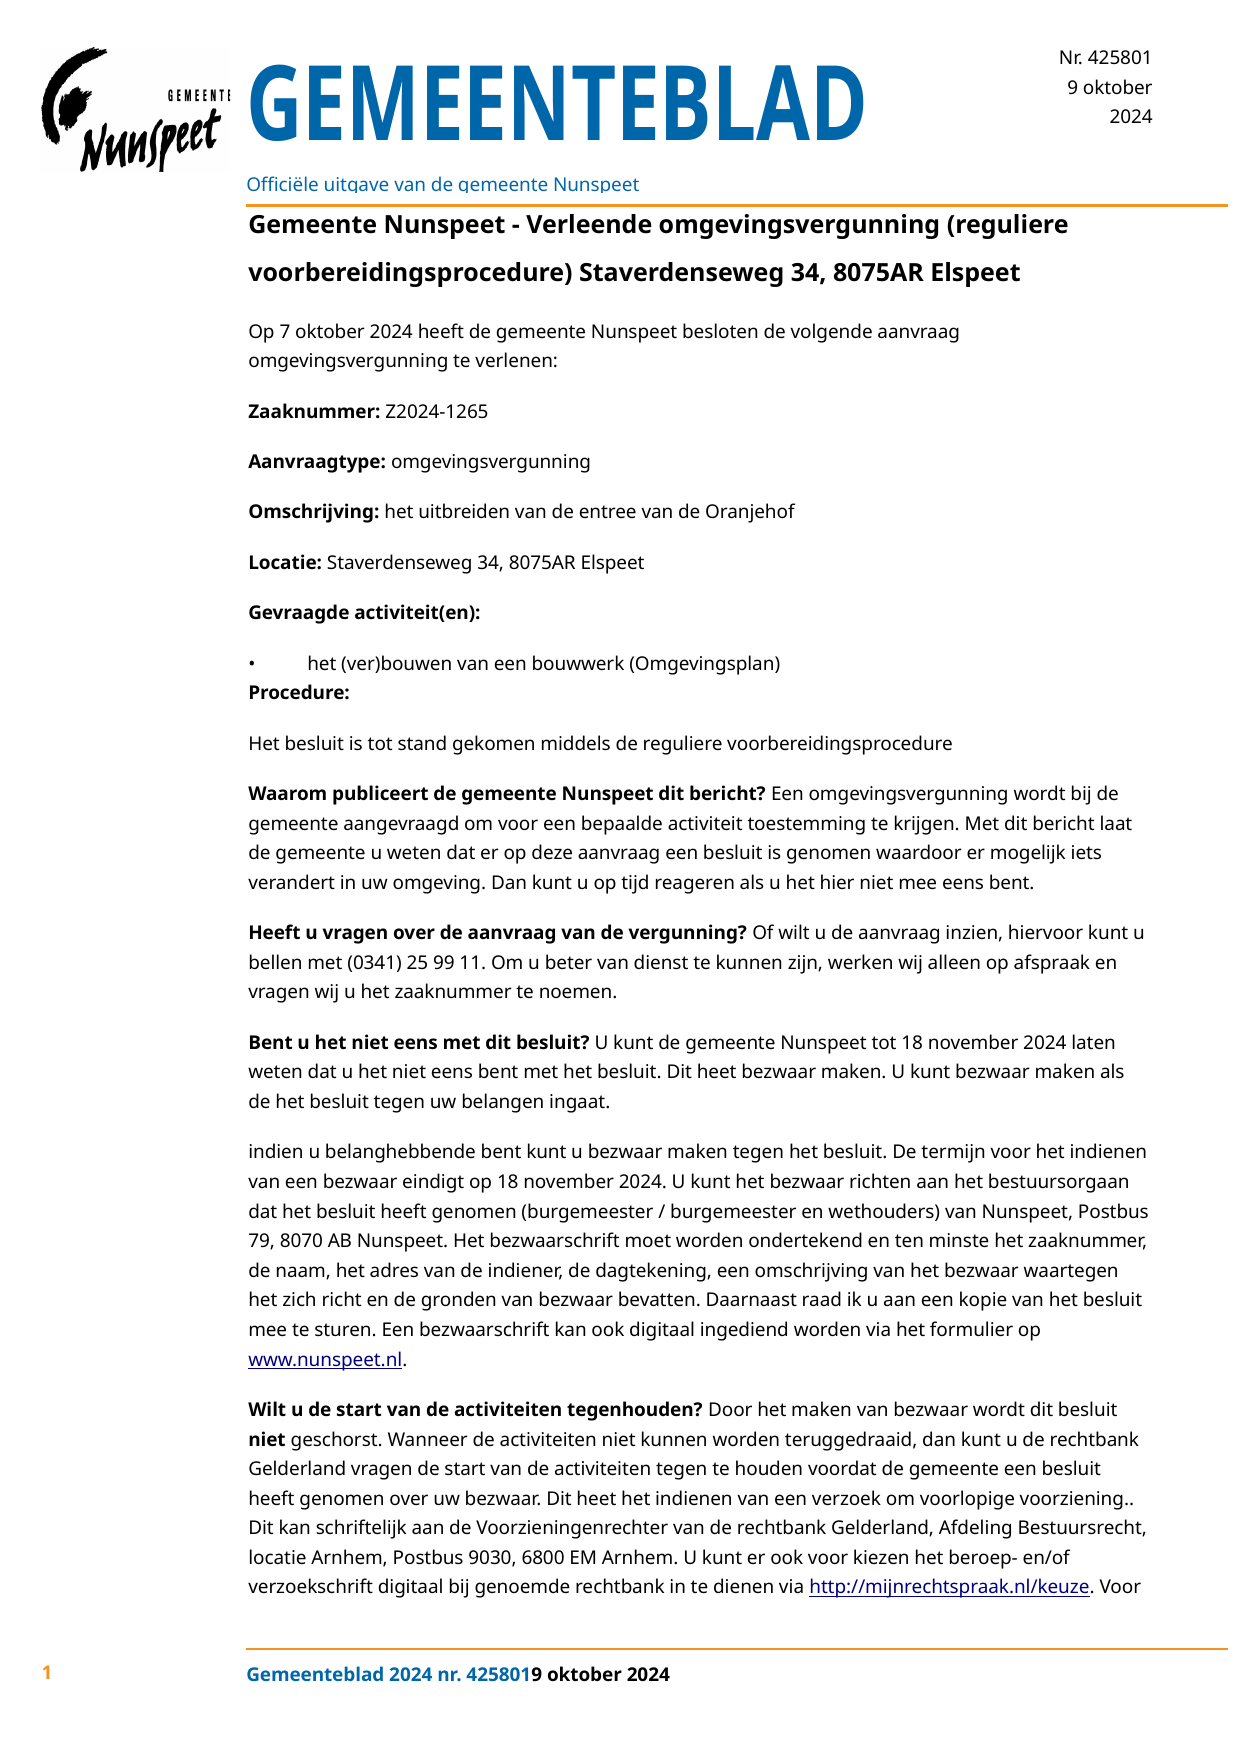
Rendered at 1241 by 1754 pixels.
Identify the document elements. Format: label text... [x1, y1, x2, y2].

text Locatie: Staverdenseweg 34, 8075AR Elspeet [248, 549, 1152, 575]
picture [41, 47, 231, 172]
text Op 7 oktober 2024 heeft de gemeente Nunspeet besloten de volgende aanvraag omgevingsvergunning te verlenen: [248, 318, 1152, 373]
text Procedure: [248, 679, 1152, 705]
list het (ver)bouwen van een bouwwerk (Omgevingsplan) [248, 650, 1152, 676]
text Het besluit is tot stand gekomen middels de reguliere voorbereidingsprocedure [248, 730, 1152, 756]
text Gemeente Nunspeet - Verleende omgevingsvergunning (reguliere voorbereidingsprocedure) Staverdenseweg 34, 8075AR Elspeet [248, 207, 1152, 288]
text Waarom publiceert de gemeente Nunspeet dit bericht? Een omgevingsvergunning wordt bij de gemeente aangevraagd om voor een bepaalde activiteit toestemming te krijgen. Met dit bericht laat de gemeente u weten dat er op deze aanvraag een besluit is genomen waardoor er mogelijk iets verandert in uw omgeving. Dan kunt u op tijd reageren als u het hier niet mee eens bent. [248, 780, 1152, 895]
text Omschrijving: het uitbreiden van de entree van de Oranjehof [248, 499, 1152, 524]
text Zaaknummer: Z2024-1265 [248, 398, 1152, 424]
text Gevraagde activiteit(en): [248, 599, 1152, 625]
text Wilt u de start van de activiteiten tegenhouden? Door het maken van bezwaar wordt dit besluit niet geschorst. Wanneer de activiteiten niet kunnen worden teruggedraaid, dan kunt u de rechtbank Gelderland vragen de start van de activiteiten tegen te houden voordat de gemeente een besluit heeft genomen over uw bezwaar. Dit heet het indienen van een verzoek om voorlopige voorziening.. Dit kan schriftelijk aan de Voorzieningenrechter van de rechtbank Gelderland, Afdeling Bestuursrecht, locatie Arnhem, Postbus 9030, 6800 EM Arnhem. U kunt er ook voor kiezen het beroep- en/of verzoekschrift digitaal bij genoemde rechtbank in te dienen via http://mijnrechtspraak.nl/keuze. Voor [248, 1396, 1152, 1599]
text Aanvraagtype: omgevingsvergunning [248, 448, 1152, 474]
text Bent u het niet eens met dit besluit? U kunt de gemeente Nunspeet tot 18 november 2024 laten weten dat u het niet eens bent met het besluit. Dit heet bezwaar maken. U kunt bezwaar maken als de het besluit tegen uw belangen ingaat. [248, 1029, 1152, 1114]
text Heeft u vragen over de aanvraag van de vergunning? Of wilt u de aanvraag inzien, hiervoor kunt u bellen met (0341) 25 99 11. Om u beter van dienst te kunnen zijn, werken wij alleen op afspraak en vragen wij u het zaaknummer te noemen. [248, 919, 1152, 1004]
text indien u belanghebbende bent kunt u bezwaar maken tegen het besluit. De termijn voor het indienen van een bezwaar eindigt op 18 november 2024. U kunt het bezwaar richten aan het bestuursorgaan dat het besluit heeft genomen (burgemeester / burgemeester en wethouders) van Nunspeet, Postbus 79, 8070 AB Nunspeet. Het bezwaarschrift moet worden ondertekend en ten minste het zaaknummer, de naam, het adres van de indiener, de dagtekening, een omschrijving van het bezwaar waartegen het zich richt en de gronden van bezwaar bevatten. Daarnaast raad ik u aan een kopie van het besluit mee te sturen. Een bezwaarschrift kan ook digitaal ingediend worden via het formulier op www.nunspeet.nl. [248, 1139, 1152, 1372]
